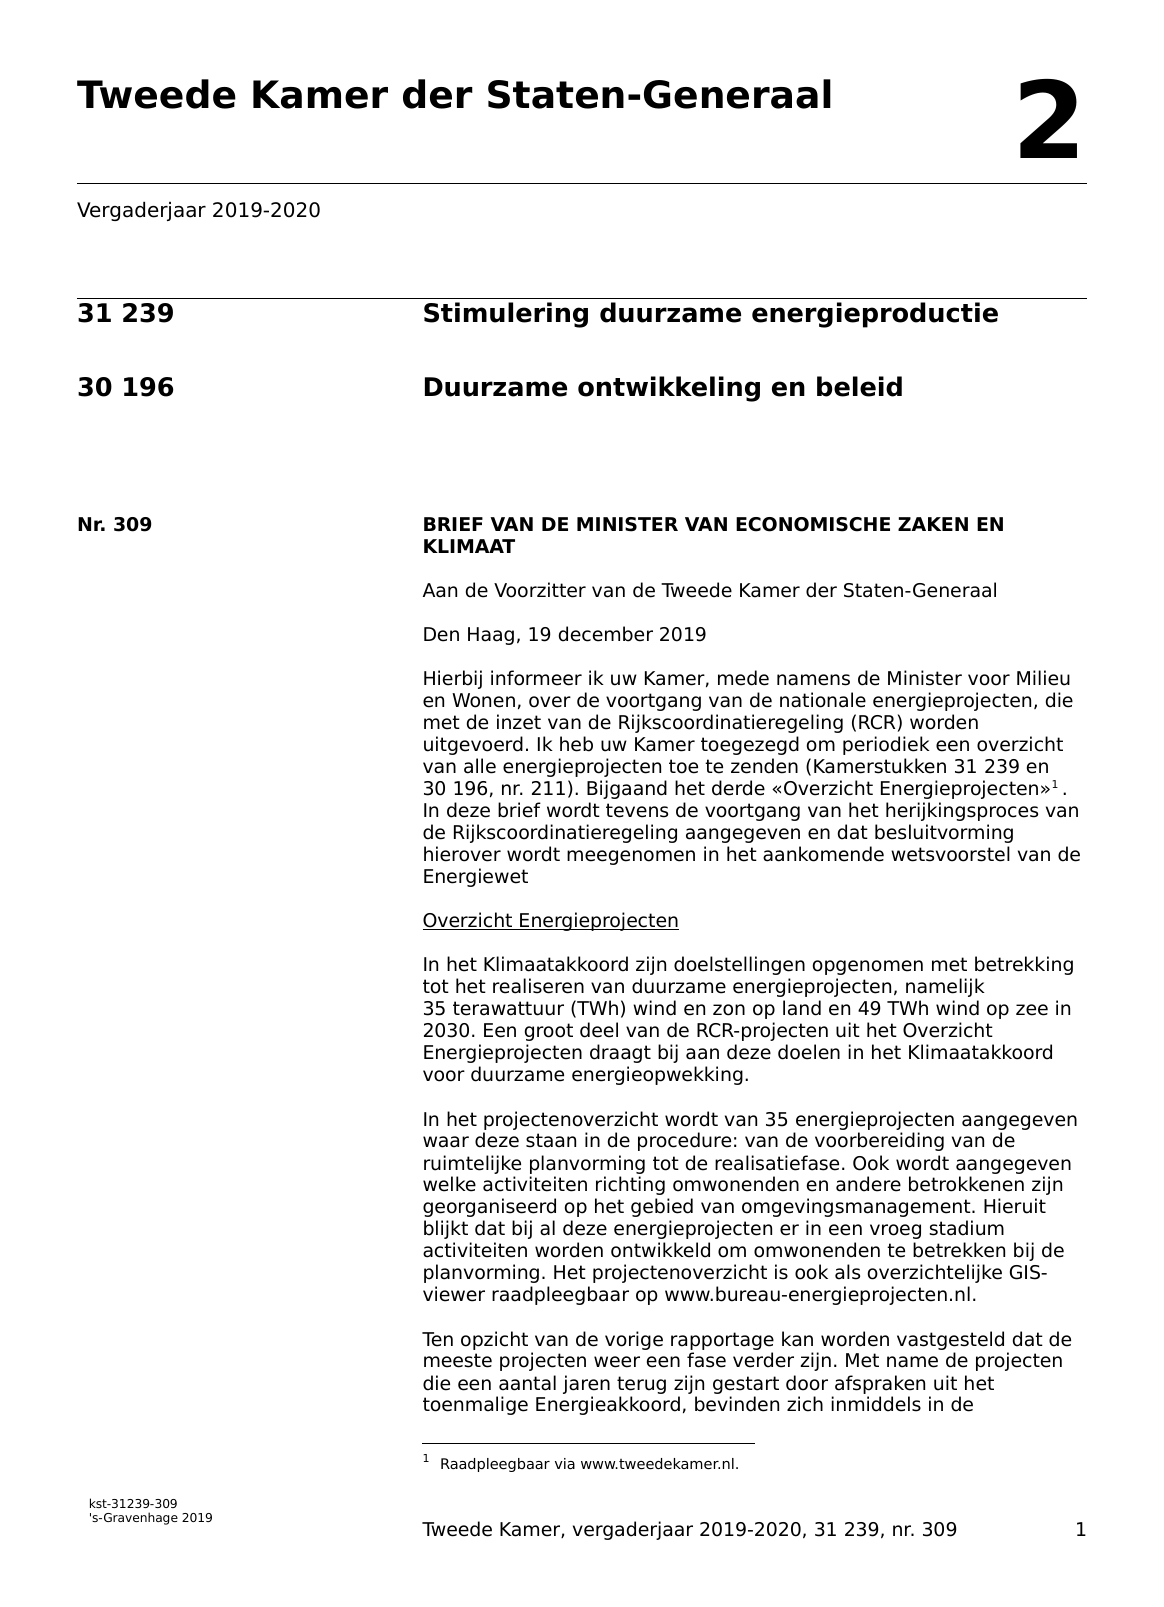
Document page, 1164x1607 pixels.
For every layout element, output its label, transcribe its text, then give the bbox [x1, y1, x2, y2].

text Den Haag, 19 december 2019 [422, 624, 1087, 646]
text In deze brief wordt tevens de voortgang van het herijkingsproces van de Rijkscoordinatieregeling aangegeven en dat besluitvorming hierover wordt meegenomen in het aankomende wetsvoorstel van de Energiewet [422, 800, 1087, 888]
table_header 2 [886, 59, 1087, 183]
text Aan de Voorzitter van de Tweede Kamer der Staten-Generaal [422, 580, 1087, 602]
subtitle 31 239 Stimulering duurzame energieproductie [77, 299, 1087, 329]
text Raadpleegbaar via www.tweedekamer.nl. [422, 1452, 1087, 1474]
text Hierbij informeer ik uw Kamer, mede namens de Minister voor Milieu en Wonen, over de voortgang van de nationale energieprojecten, die met de inzet van de Rijkscoordinatieregeling (RCR) worden uitgevoerd. Ik heb uw Kamer toegezegd om periodiek een overzicht van alle energieprojecten toe te zenden (Kamerstukken 31 239 en 30 196, nr. 211). Bijgaand het derde «Overzicht Energieprojecten». [422, 668, 1087, 800]
subtitle Overzicht Energieprojecten [422, 910, 1087, 932]
text kst-31239-309 [88, 1497, 323, 1511]
subtitle 30 196 Duurzame ontwikkeling en beleid [77, 373, 1087, 403]
text 's-Gravenhage 2019 [88, 1511, 323, 1525]
table_cell Vergaderjaar 2019-2020 [77, 184, 1087, 298]
table_header Tweede Kamer der Staten-Generaal [77, 59, 886, 183]
text In het Klimaatakkoord zijn doelstellingen opgenomen met betrekking tot het realiseren van duurzame energieprojecten, namelijk 35 terawattuur (TWh) wind en zon op land en 49 TWh wind op zee in 2030. Een groot deel van de RCR-projecten uit het Overzicht Energieprojecten draagt bij aan deze doelen in het Klimaatakkoord voor duurzame energieopwekking. [422, 954, 1087, 1086]
text Ten opzicht van de vorige rapportage kan worden vastgesteld dat de meeste projecten weer een fase verder zijn. Met name de projecten die een aantal jaren terug zijn gestart door afspraken uit het toenmalige Energieakkoord, bevinden zich inmiddels in de [422, 1328, 1087, 1416]
text In het projectenoverzicht wordt van 35 energieprojecten aangegeven waar deze staan in de procedure: van de voorbereiding van de ruimtelijke planvorming tot de realisatiefase. Ook wordt aangegeven welke activiteiten richting omwonenden en andere betrokkenen zijn georganiseerd op het gebied van omgevingsmanagement. Hieruit blijkt dat bij al deze energieprojecten er in een vroeg stadium activiteiten worden ontwikkeld om omwonenden te betrekken bij de planvorming. Het projectenoverzicht is ook als overzichtelijke GIS-viewer raadpleegbaar op www.bureau-energieprojecten.nl. [422, 1108, 1087, 1306]
subtitle Nr. 309 BRIEF VAN DE MINISTER VAN ECONOMISCHE ZAKEN EN KLIMAAT [77, 514, 1087, 558]
